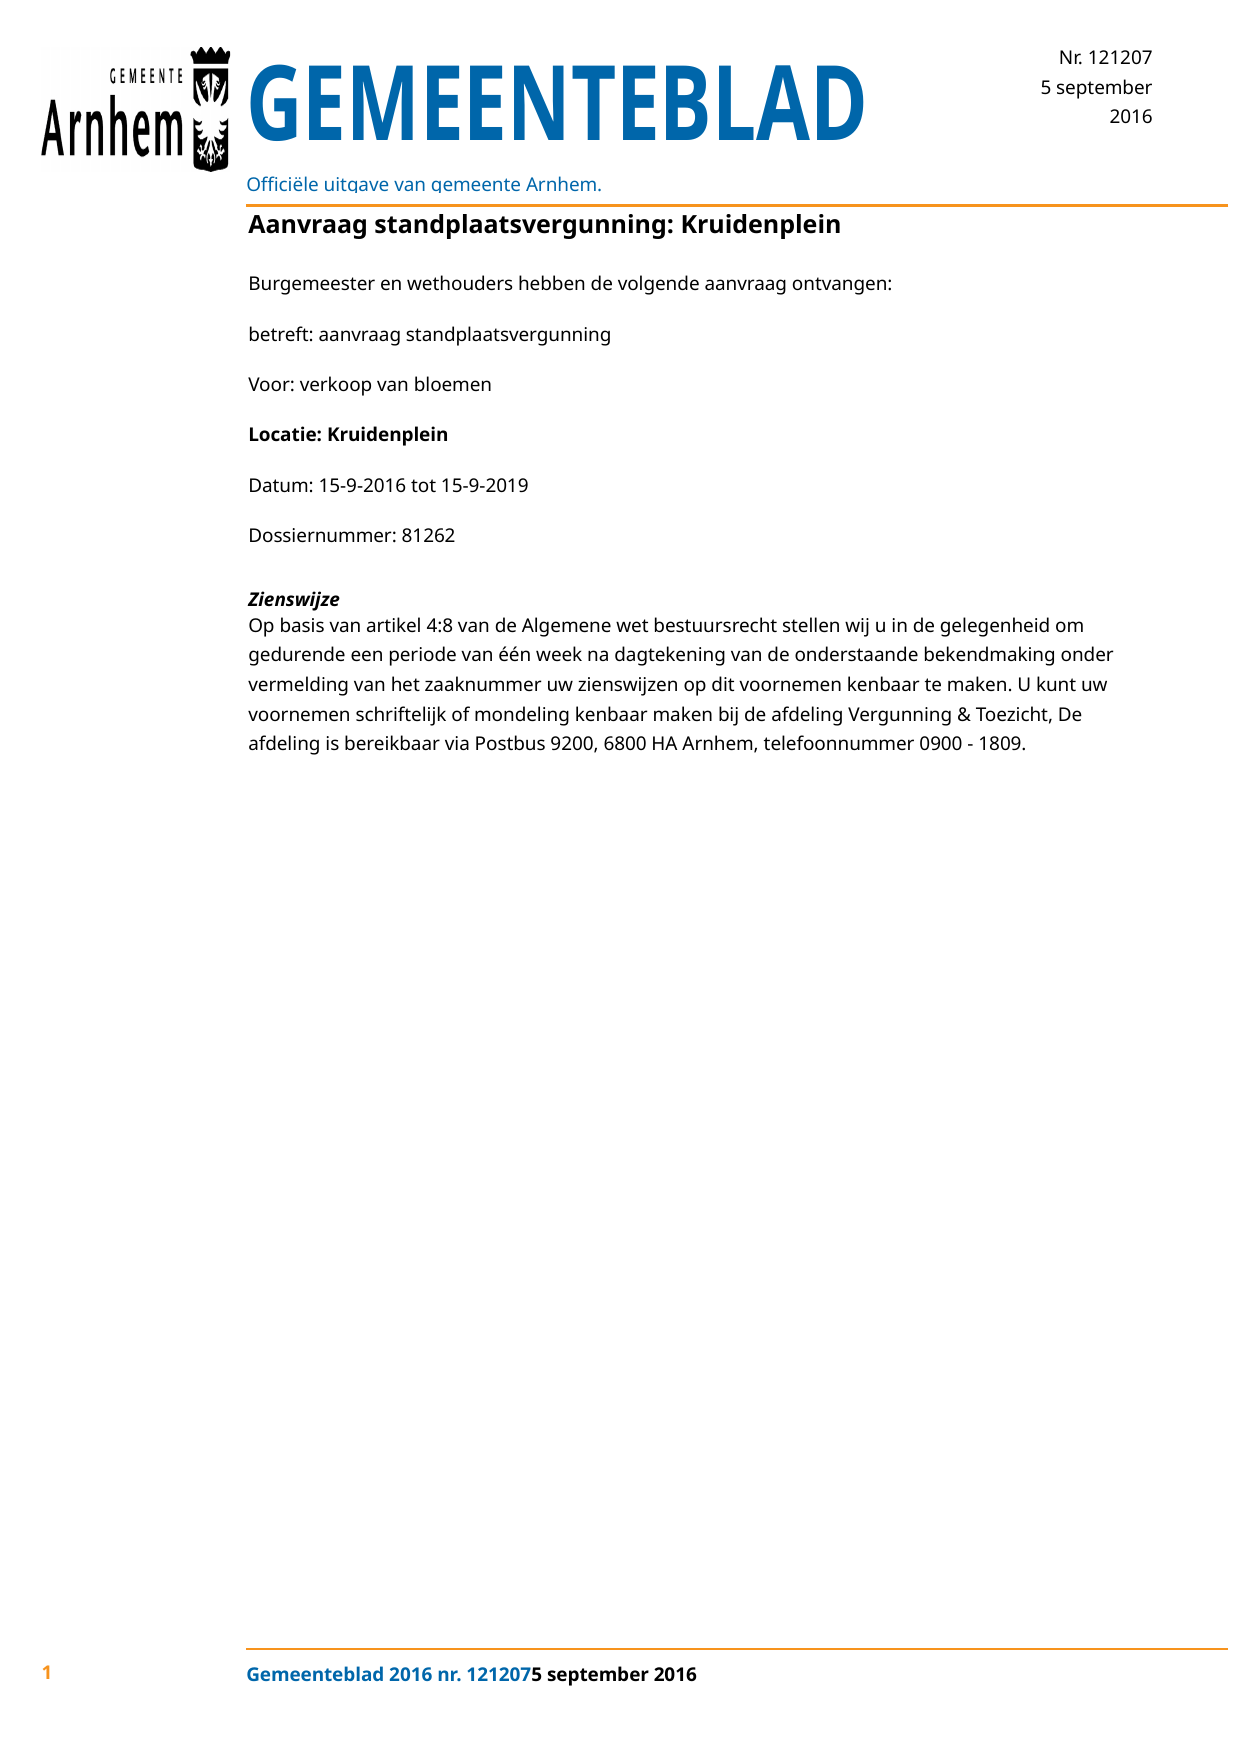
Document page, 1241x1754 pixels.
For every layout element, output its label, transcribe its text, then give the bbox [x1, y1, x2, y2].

text betreft: aanvraag standplaatsvergunning [248, 321, 1152, 346]
text Aanvraag standplaatsvergunning: Kruidenplein [248, 207, 1152, 241]
text Zienswijze [248, 586, 1152, 612]
text Voor: verkoop van bloemen [248, 371, 1152, 397]
text Burgemeester en wethouders hebben de volgende aanvraag ontvangen: [248, 270, 1152, 296]
text Datum: 15-9-2016 tot 15-9-2019 [248, 472, 1152, 498]
text Dossiernummer: 81262 [248, 522, 1152, 548]
text Locatie: Kruidenplein [248, 422, 1152, 447]
text Op basis van artikel 4:8 van de Algemene wet bestuursrecht stellen wij u in de gelegenheid om gedurende een periode van één week na dagtekening van de onderstaande bekendmaking onder vermelding van het zaaknummer uw zienswijzen op dit voornemen kenbaar te maken. U kunt uw voornemen schriftelijk of mondeling kenbaar maken bij de afdeling Vergunning & Toezicht, De afdeling is bereikbaar via Postbus 9200, 6800 HA Arnhem, telefoonnummer 0900 - 1809. [248, 612, 1152, 756]
picture [41, 47, 231, 172]
